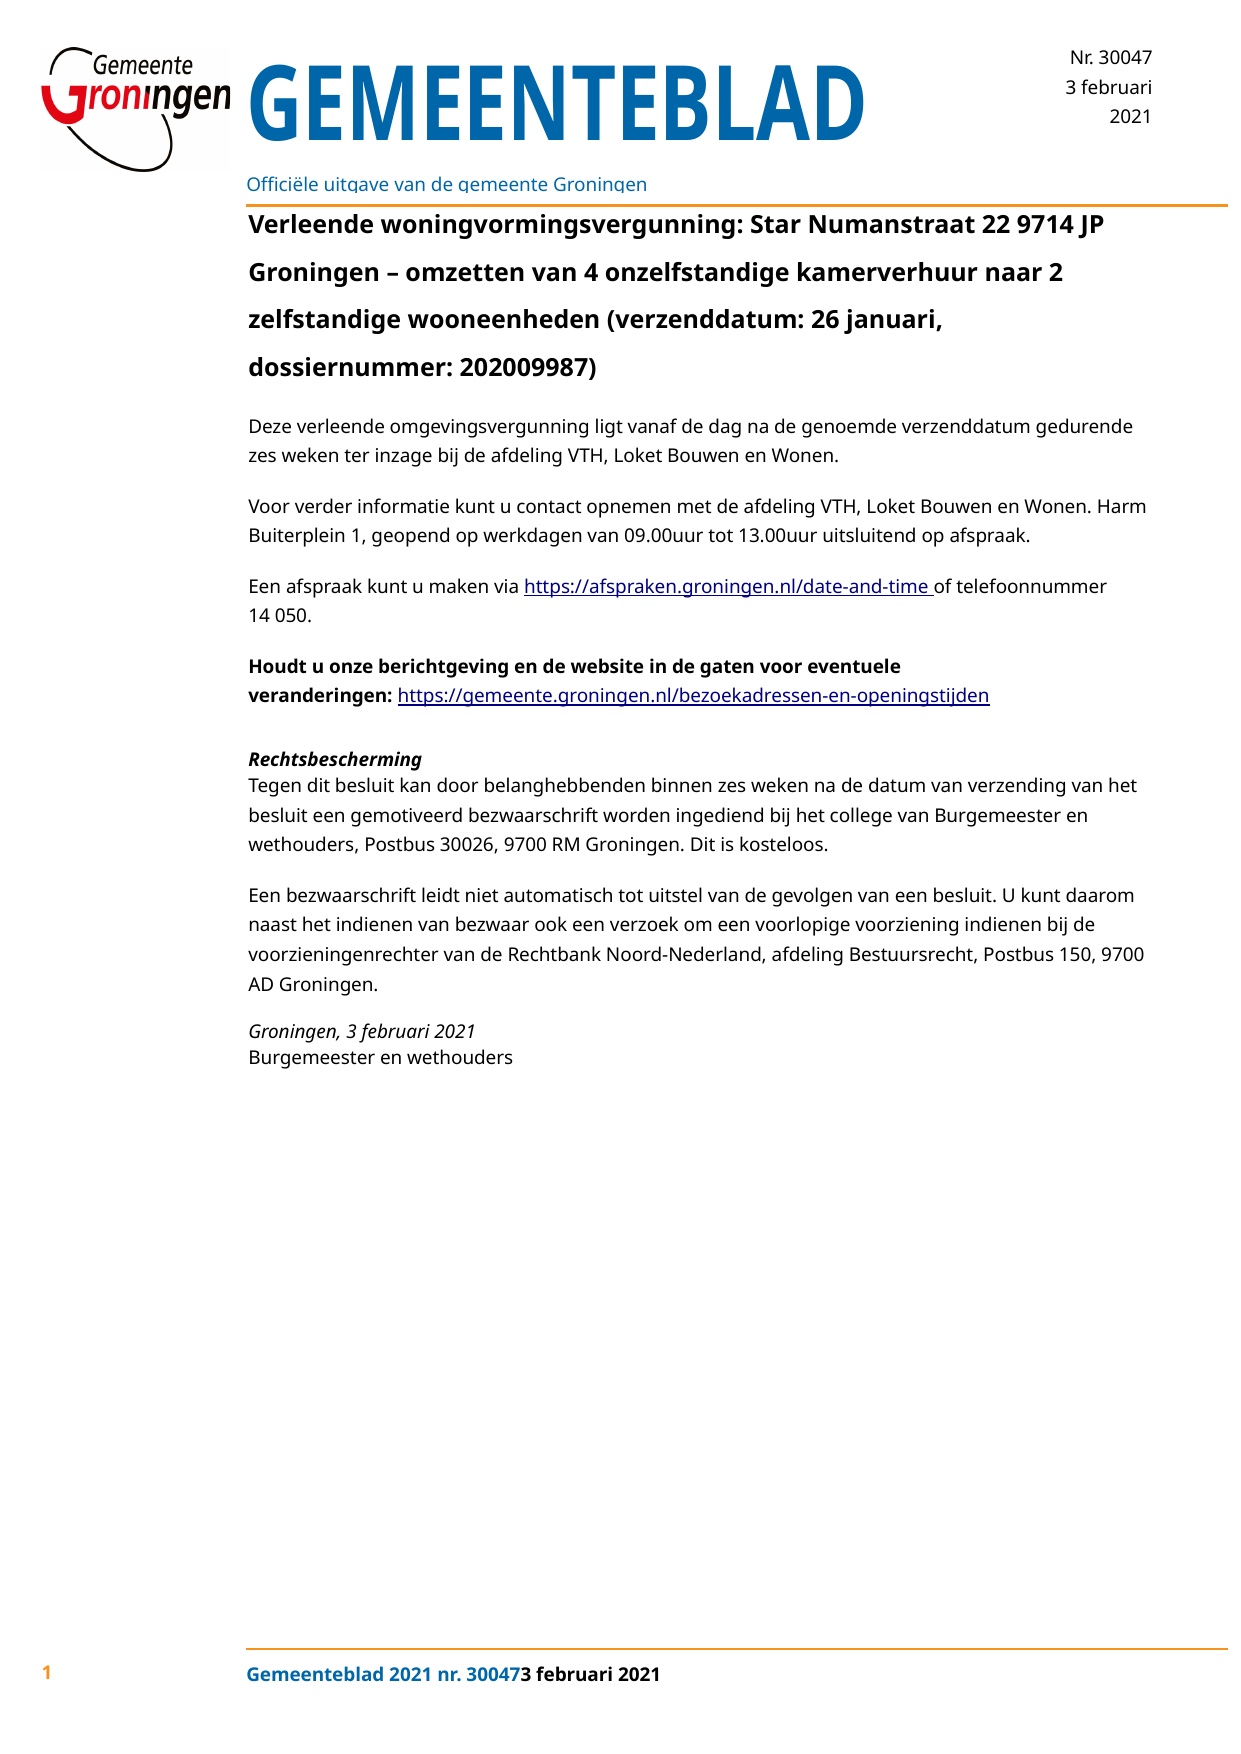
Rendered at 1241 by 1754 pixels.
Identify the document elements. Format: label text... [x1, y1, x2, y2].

text Rechtsbescherming [248, 747, 1152, 772]
text Groningen, 3 februari 2021 [248, 1018, 1152, 1044]
text Een afspraak kunt u maken via https://afspraken.groningen.nl/date-and-time of telefoonnummer 14 050. [248, 573, 1152, 628]
text Verleende woningvormingsvergunning: Star Numanstraat 22 9714 JP Groningen – omzetten van 4 onzelfstandige kamerverhuur naar 2 zelfstandige wooneenheden (verzenddatum: 26 januari, dossiernummer: 202009987) [248, 207, 1152, 384]
text Voor verder informatie kunt u contact opnemen met de afdeling VTH, Loket Bouwen en Wonen. Harm Buiterplein 1, geopend op werkdagen van 09.00uur tot 13.00uur uitsluitend op afspraak. [248, 493, 1152, 548]
text Houdt u onze berichtgeving en de website in de gaten voor eventuele veranderingen: https://gemeente.groningen.nl/bezoekadressen-en-openingstijden [248, 653, 1152, 708]
text Een bezwaarschrift leidt niet automatisch tot uitstel van de gevolgen van een besluit. U kunt daarom naast het indienen van bezwaar ook een verzoek om een voorlopige voorziening indienen bij de voorzieningenrechter van de Rechtbank Noord-Nederland, afdeling Bestuursrecht, Postbus 150, 9700 AD Groningen. [248, 882, 1152, 996]
text Burgemeester en wethouders [248, 1044, 1152, 1070]
text Tegen dit besluit kan door belanghebbenden binnen zes weken na de datum van verzending van het besluit een gemotiveerd bezwaarschrift worden ingediend bij het college van Burgemeester en wethouders, Postbus 30026, 9700 RM Groningen. Dit is kosteloos. [248, 772, 1152, 857]
picture [41, 47, 231, 172]
text Deze verleende omgevingsvergunning ligt vanaf de dag na de genoemde verzenddatum gedurende zes weken ter inzage bij de afdeling VTH, Loket Bouwen en Wonen. [248, 413, 1152, 468]
